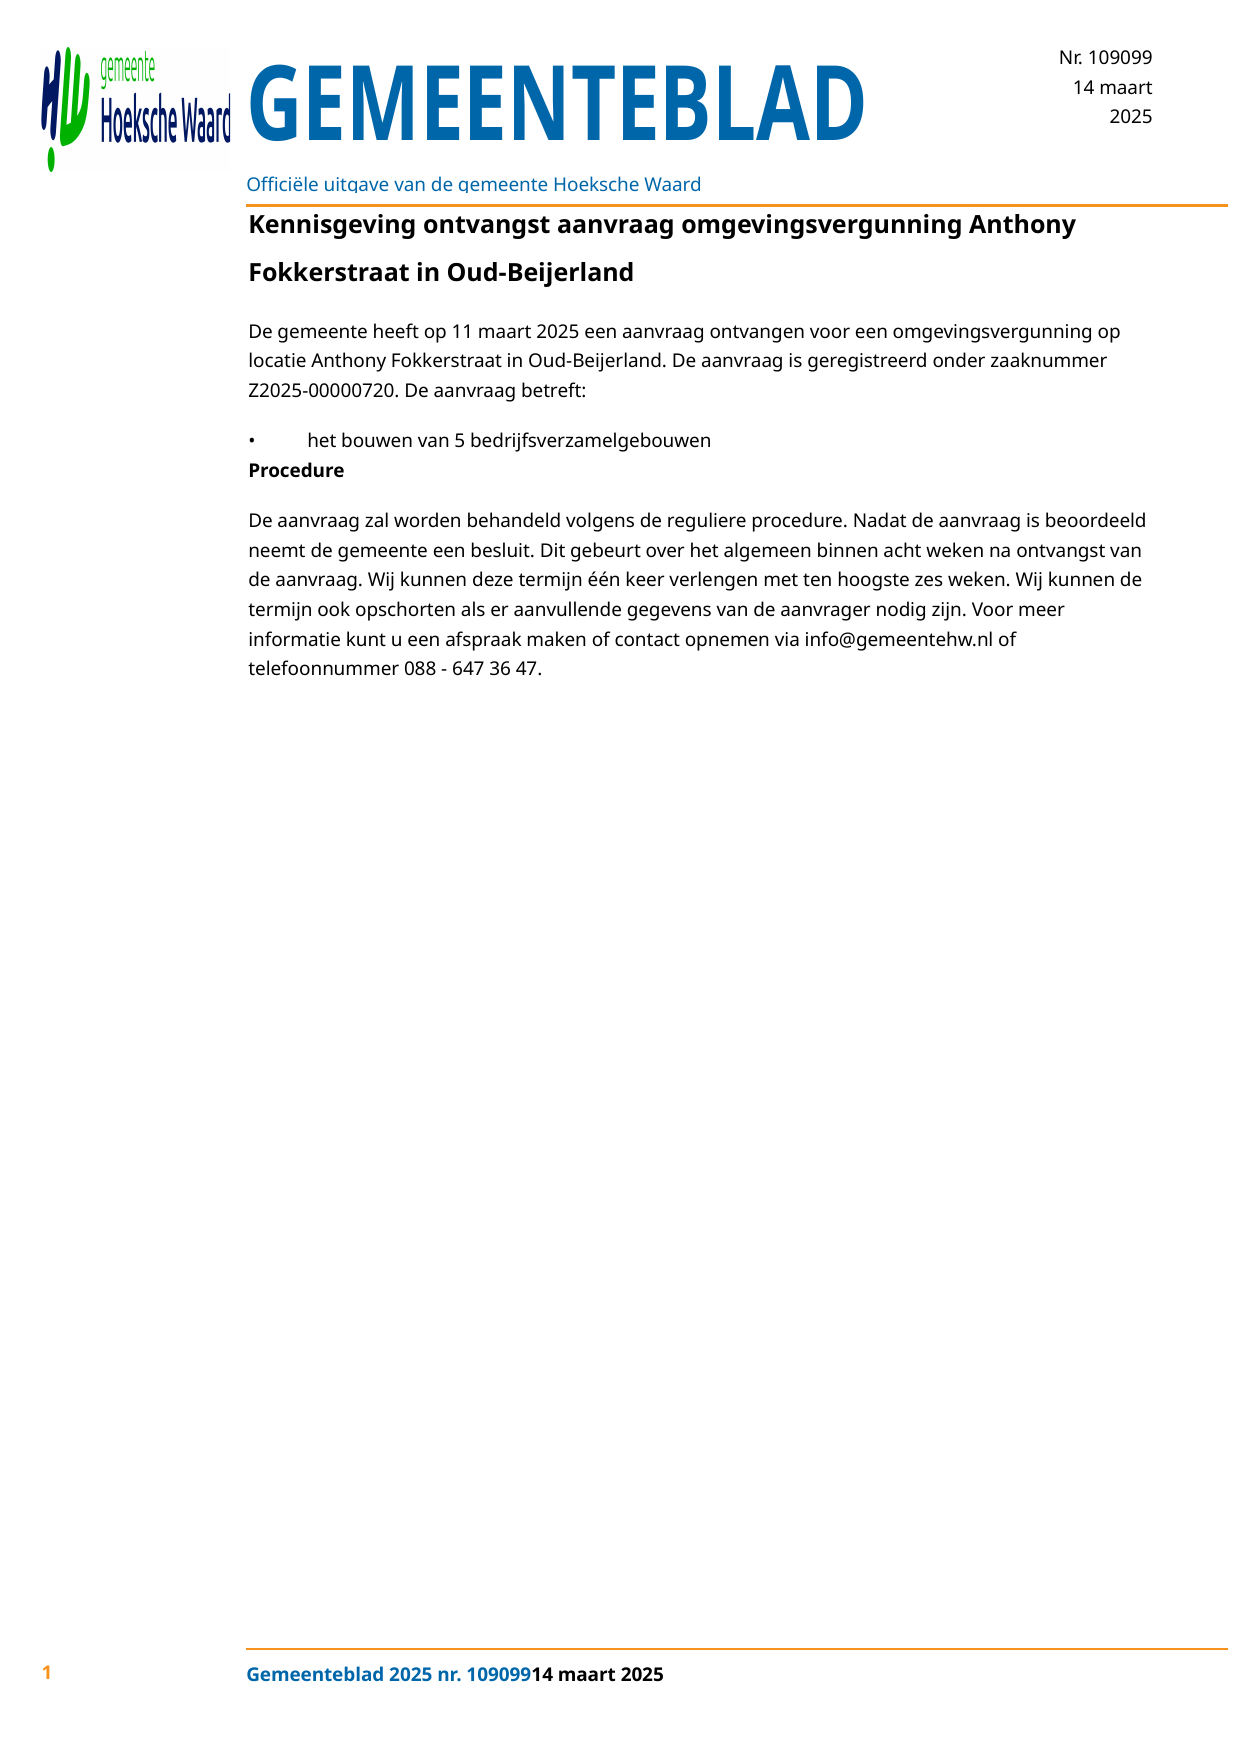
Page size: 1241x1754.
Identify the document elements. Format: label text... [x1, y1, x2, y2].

list het bouwen van 5 bedrijfsverzamelgebouwen [248, 427, 1152, 453]
text Procedure [248, 457, 1152, 483]
text De gemeente heeft op 11 maart 2025 een aanvraag ontvangen voor een omgevingsvergunning op locatie Anthony Fokkerstraat in Oud-Beijerland. De aanvraag is geregistreerd onder zaaknummer Z2025-00000720. De aanvraag betreft: [248, 318, 1152, 403]
text Kennisgeving ontvangst aanvraag omgevingsvergunning Anthony Fokkerstraat in Oud-Beijerland [248, 207, 1152, 288]
text De aanvraag zal worden behandeld volgens de reguliere procedure. Nadat de aanvraag is beoordeeld neemt de gemeente een besluit. Dit gebeurt over het algemeen binnen acht weken na ontvangst van de aanvraag. Wij kunnen deze termijn één keer verlengen met ten hoogste zes weken. Wij kunnen de termijn ook opschorten als er aanvullende gegevens van de aanvrager nodig zijn. Voor meer informatie kunt u een afspraak maken of contact opnemen via info@gemeentehw.nl of telefoonnummer 088 - 647 36 47. [248, 507, 1152, 681]
picture [41, 47, 231, 172]
